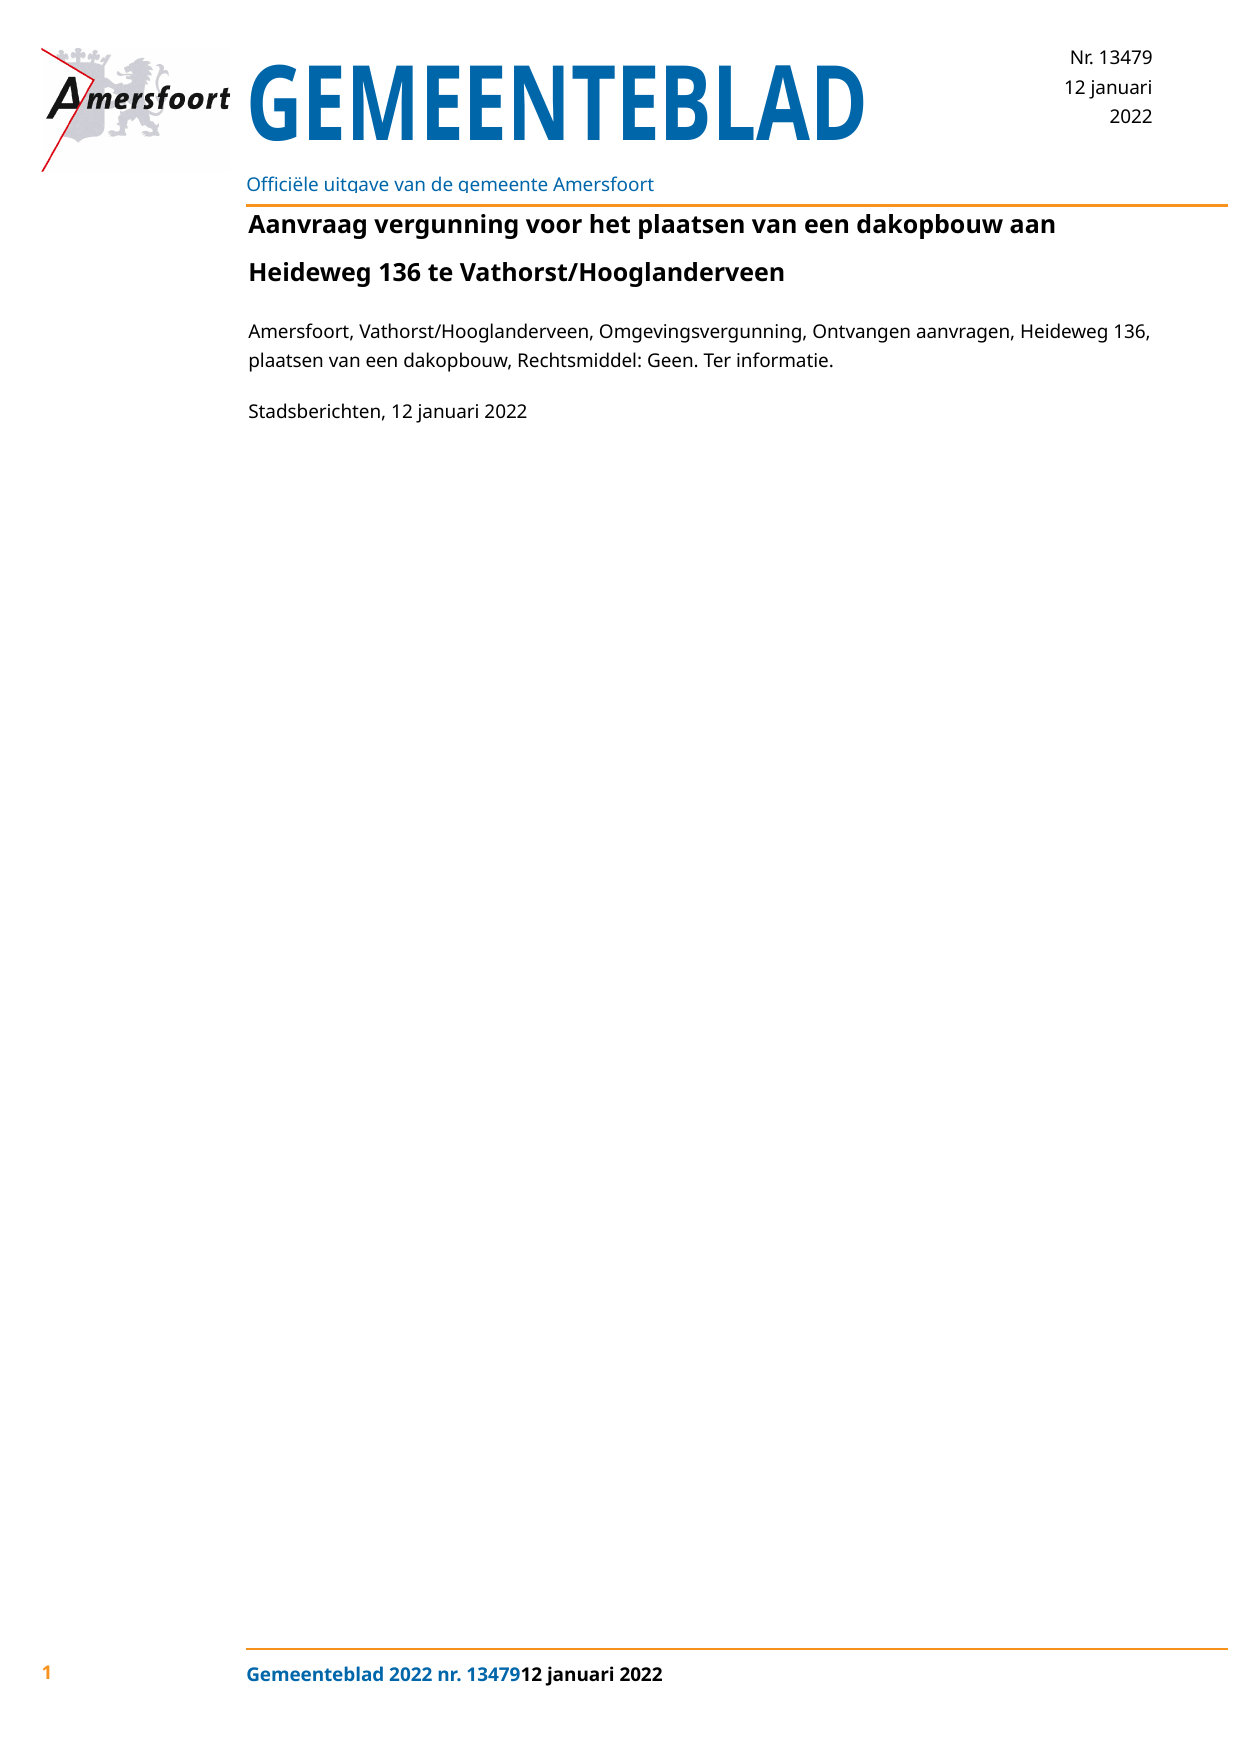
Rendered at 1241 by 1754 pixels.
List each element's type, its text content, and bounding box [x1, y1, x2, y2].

text Stadsberichten, 12 januari 2022 [248, 398, 1152, 424]
text Aanvraag vergunning voor het plaatsen van een dakopbouw aan Heideweg 136 te Vathorst/Hooglanderveen [248, 207, 1152, 288]
picture [41, 47, 231, 172]
text Amersfoort, Vathorst/Hooglanderveen, Omgevingsvergunning, Ontvangen aanvragen, Heideweg 136, plaatsen van een dakopbouw, Rechtsmiddel: Geen. Ter informatie. [248, 318, 1152, 373]
